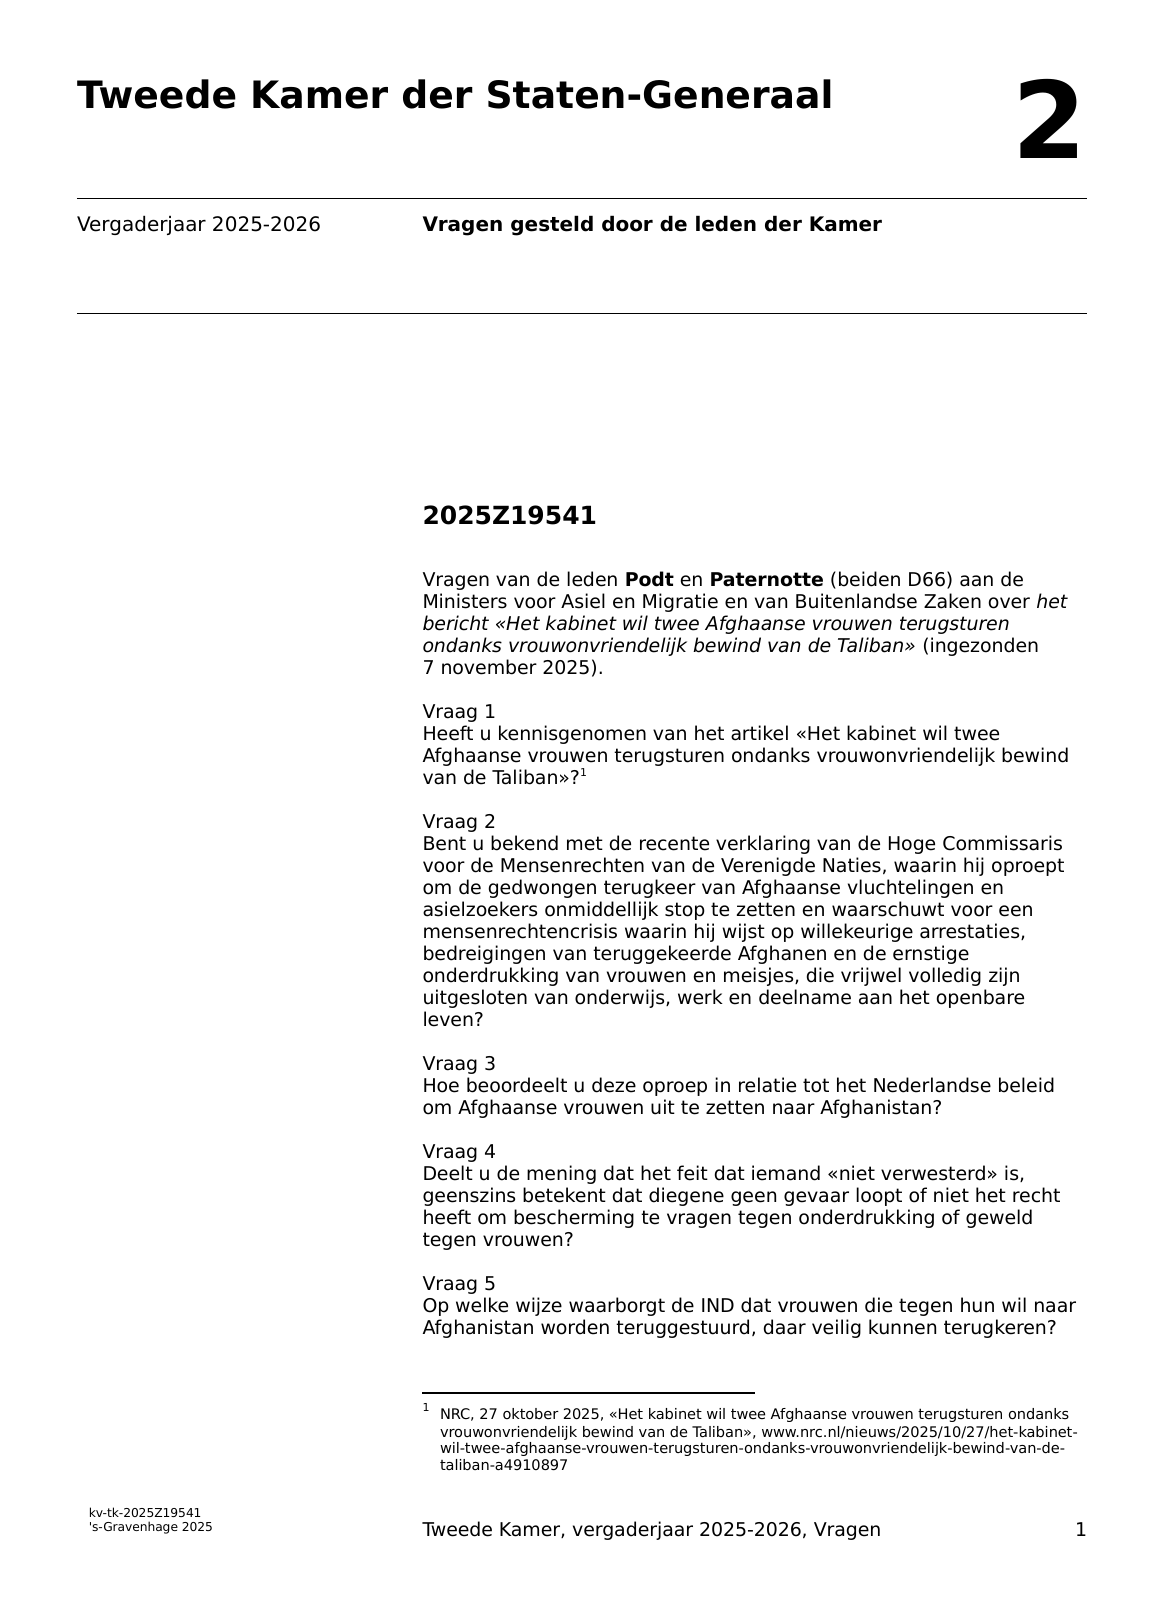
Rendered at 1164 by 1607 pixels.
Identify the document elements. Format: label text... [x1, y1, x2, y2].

text kv-tk-2025Z19541 [88, 1506, 323, 1520]
table_header Tweede Kamer der Staten-Generaal [77, 59, 886, 198]
text Vraag 5 [422, 1273, 1087, 1295]
text 2025Z19541 [422, 501, 1087, 531]
text Hoe beoordeelt u deze oproep in relatie tot het Nederlandse beleid om Afghaanse vrouwen uit te zetten naar Afghanistan? [422, 1075, 1087, 1119]
text Vragen van de leden Podt en Paternotte (beiden D66) aan de Ministers voor Asiel en Migratie en van Buitenlandse Zaken over het bericht «Het kabinet wil twee Afghaanse vrouwen terugsturen ondanks vrouwonvriendelijk bewind van de Taliban» (ingezonden 7 november 2025). [422, 569, 1087, 679]
text NRC, 27 oktober 2025, «Het kabinet wil twee Afghaanse vrouwen terugsturen ondanks vrouwonvriendelijk bewind van de Taliban», www.nrc.nl/nieuws/2025/10/27/het-kabinet-wil-twee-afghaanse-vrouwen-terugsturen-ondanks-vrouwonvriendelijk-bewind-van-de-taliban-a4910897 [422, 1402, 1087, 1474]
table_header 2 [886, 59, 1087, 198]
table_cell Vragen gesteld door de leden der Kamer [422, 199, 1087, 313]
text Vraag 4 [422, 1141, 1087, 1163]
text Vraag 3 [422, 1053, 1087, 1075]
text Op welke wijze waarborgt de IND dat vrouwen die tegen hun wil naar Afghanistan worden teruggestuurd, daar veilig kunnen terugkeren? [422, 1295, 1087, 1339]
text Vraag 1 [422, 701, 1087, 723]
text Bent u bekend met de recente verklaring van de Hoge Commissaris voor de Mensenrechten van de Verenigde Naties, waarin hij oproept om de gedwongen terugkeer van Afghaanse vluchtelingen en asielzoekers onmiddellijk stop te zetten en waarschuwt voor een mensenrechtencrisis waarin hij wijst op willekeurige arrestaties, bedreigingen van teruggekeerde Afghanen en de ernstige onderdrukking van vrouwen en meisjes, die vrijwel volledig zijn uitgesloten van onderwijs, werk en deelname aan het openbare leven? [422, 833, 1087, 1031]
text Heeft u kennisgenomen van het artikel «Het kabinet wil twee Afghaanse vrouwen terugsturen ondanks vrouwonvriendelijk bewind van de Taliban»? [422, 723, 1087, 789]
table_cell Vergaderjaar 2025-2026 [77, 199, 422, 313]
text 's-Gravenhage 2025 [88, 1520, 323, 1534]
text Deelt u de mening dat het feit dat iemand «niet verwesterd» is, geenszins betekent dat diegene geen gevaar loopt of niet het recht heeft om bescherming te vragen tegen onderdrukking of geweld tegen vrouwen? [422, 1163, 1087, 1251]
text Vraag 2 [422, 811, 1087, 833]
